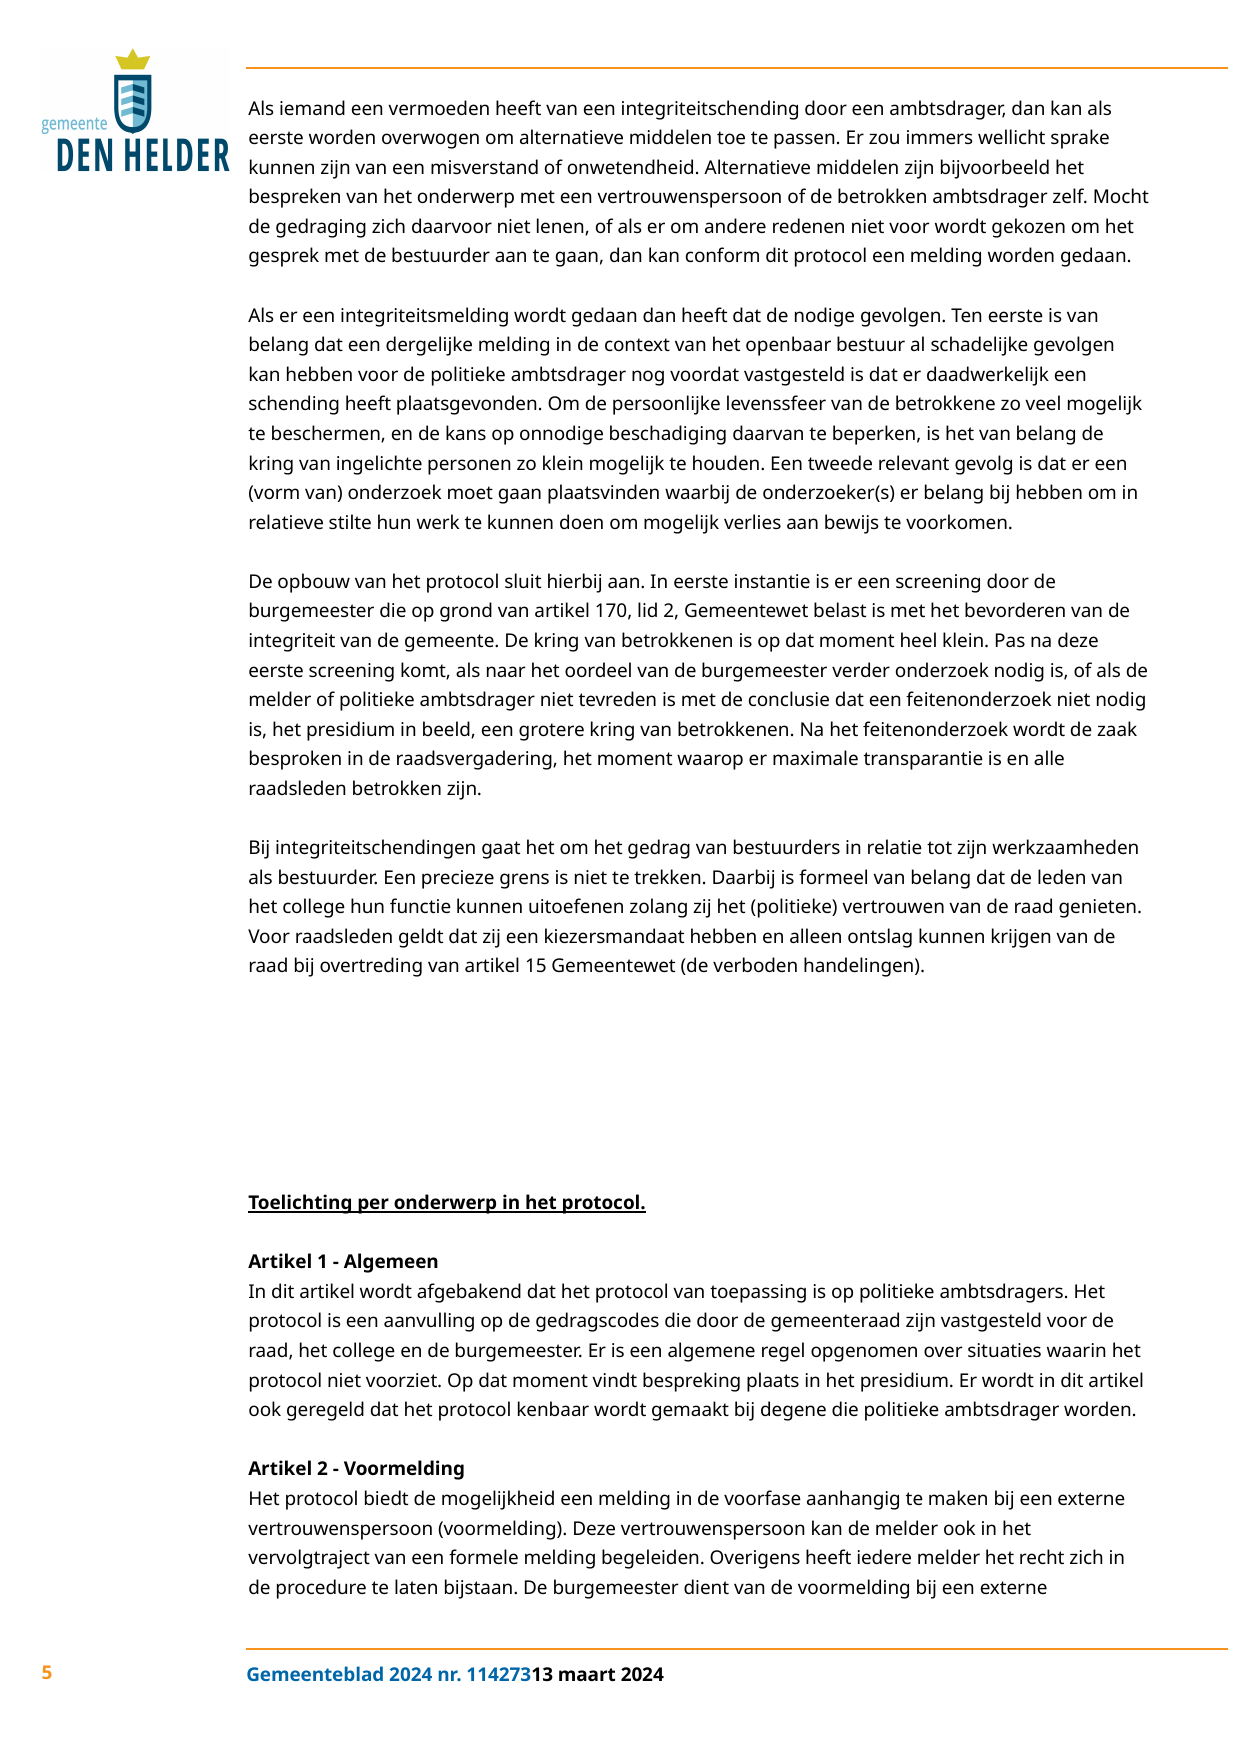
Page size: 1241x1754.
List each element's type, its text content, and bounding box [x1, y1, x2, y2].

picture [100, 154, 106, 172]
text Bij integriteitschendingen gaat het om het gedrag van bestuurders in relatie tot zijn werkzaamheden als bestuurder. Een precieze grens is niet te trekken. Daarbij is formeel van belang dat de leden van het college hun functie kunnen uitoefenen zolang zij het (politieke) vertrouwen van de raad genieten. Voor raadsleden geldt dat zij een kiezersmandaat hebben en alleen ontslag kunnen krijgen van de raad bij overtreding van artikel 15 Gemeentewet (de verboden handelingen). [248, 834, 1152, 978]
text Als er een integriteitsmelding wordt gedaan dan heeft dat de nodige gevolgen. Ten eerste is van belang dat een dergelijke melding in de context van het openbaar bestuur al schadelijke gevolgen kan hebben voor de politieke ambtsdrager nog voordat vastgesteld is dat er daadwerkelijk een schending heeft plaatsgevonden. Om de persoonlijke levenssfeer van de betrokkene zo veel mogelijk te beschermen, en de kans op onnodige beschadiging daarvan te beperken, is het van belang de kring van ingelichte personen zo klein mogelijk te houden. Een tweede relevant gevolg is dat er een (vorm van) onderzoek moet gaan plaatsvinden waarbij de onderzoeker(s) er belang bij hebben om in relatieve stilte hun werk te kunnen doen om mogelijk verlies aan bewijs te voorkomen. [248, 302, 1152, 535]
picture [182, 144, 187, 165]
text In dit artikel wordt afgebakend dat het protocol van toepassing is op politieke ambtsdragers. Het protocol is een aanvulling op de gedragscodes die door de gemeenteraad zijn vastgesteld voor de raad, het college en de burgemeester. Er is een algemene regel opgenomen over situaties waarin het protocol niet voorziet. Op dat moment vindt bespreking plaats in het presidium. Er wordt in dit artikel ook geregeld dat het protocol kenbaar wordt gemaakt bij degene die politieke ambtsdrager worden. [248, 1278, 1152, 1422]
text Als iemand een vermoeden heeft van een integriteitschending door een ambtsdrager, dan kan als eerste worden overwogen om alternatieve middelen toe te passen. Er zou immers wellicht sprake kunnen zijn van een misverstand of onwetendheid. Alternatieve middelen zijn bijvoorbeeld het bespreken van het onderwerp met een vertrouwenspersoon of de betrokken ambtsdrager zelf. Mocht de gedraging zich daarvoor niet lenen, of als er om andere redenen niet voor wordt gekozen om het gesprek met de bestuurder aan te gaan, dan kan conform dit protocol een melding worden gedaan. [248, 95, 1152, 268]
picture [41, 47, 231, 172]
text Artikel 1 - Algemeen [248, 1248, 1152, 1274]
text Toelichting per onderwerp in het protocol. [248, 1189, 1152, 1215]
text Artikel 2 - Voormelding [248, 1456, 1152, 1481]
text Het protocol biedt de mogelijkheid een melding in de voorfase aanhangig te maken bij een externe vertrouwenspersoon (voormelding). Deze vertrouwenspersoon kan de melder ook in het vervolgtraject van een formele melding begeleiden. Overigens heeft iedere melder het recht zich in de procedure te laten bijstaan. De burgemeester dient van de voormelding bij een externe [248, 1485, 1152, 1600]
picture [130, 157, 135, 172]
text De opbouw van het protocol sluit hierbij aan. In eerste instantie is er een screening door de burgemeester die op grond van artikel 170, lid 2, Gemeentewet belast is met het bevorderen van de integriteit van de gemeente. De kring van betrokkenen is op dat moment heel klein. Pas na deze eerste screening komt, als naar het oordeel van de burgemeester verder onderzoek nodig is, of als de melder of politieke ambtsdrager niet tevreden is met de conclusie dat een feitenonderzoek niet nodig is, het presidium in beeld, een grotere kring van betrokkenen. Na het feitenonderzoek wordt de zaak besproken in de raadsvergadering, het moment waarop er maximale transparantie is en alle raadsleden betrokken zijn. [248, 568, 1152, 801]
picture [63, 144, 68, 165]
picture [220, 160, 224, 172]
